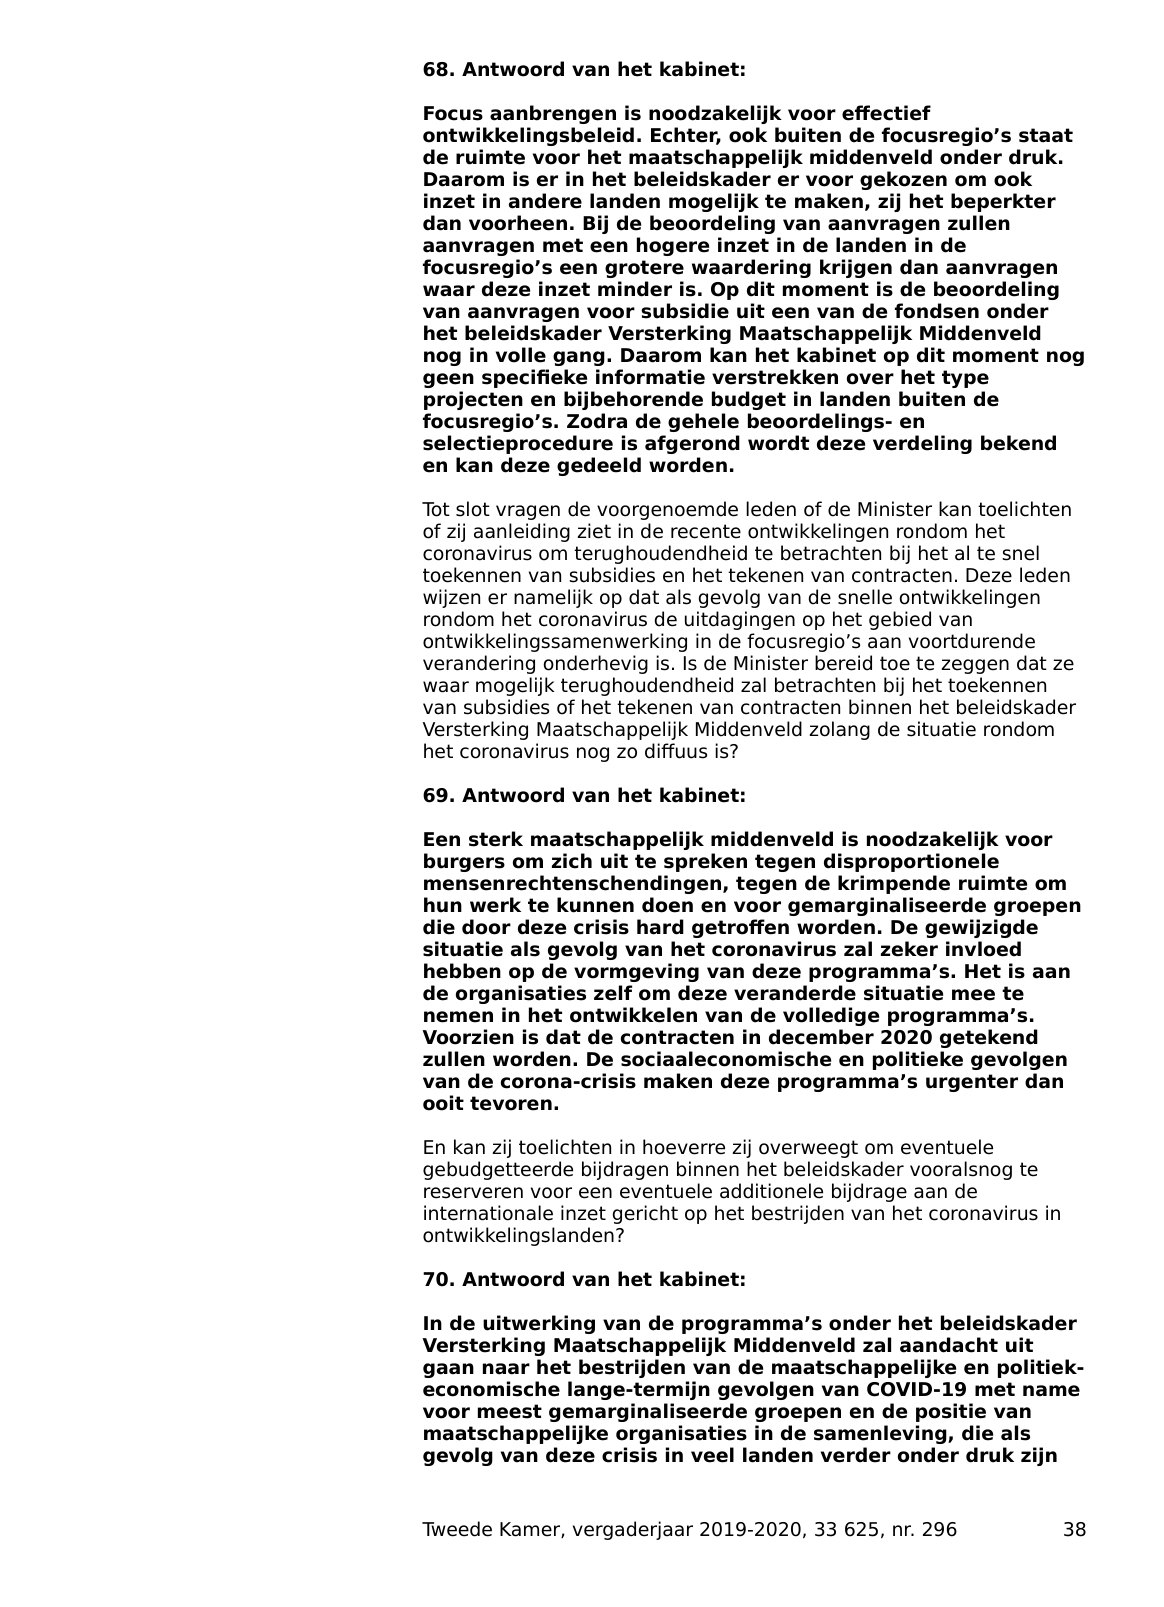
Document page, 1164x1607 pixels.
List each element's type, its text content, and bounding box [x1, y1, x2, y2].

text In de uitwerking van de programma’s onder het beleidskader Versterking Maatschappelijk Middenveld zal aandacht uit gaan naar het bestrijden van de maatschappelijke en politiek-economische lange-termijn gevolgen van COVID-19 met name voor meest gemarginaliseerde groepen en de positie van maatschappelijke organisaties in de samenleving, die als gevolg van deze crisis in veel landen verder onder druk zijn [422, 1313, 1087, 1467]
subtitle 70. Antwoord van het kabinet: [422, 1269, 1087, 1291]
subtitle 68. Antwoord van het kabinet: [422, 59, 1087, 81]
text Tot slot vragen de voorgenoemde leden of de Minister kan toelichten of zij aanleiding ziet in de recente ontwikkelingen rondom het coronavirus om terughoudendheid te betrachten bij het al te snel toekennen van subsidies en het tekenen van contracten. Deze leden wijzen er namelijk op dat als gevolg van de snelle ontwikkelingen rondom het coronavirus de uitdagingen op het gebied van ontwikkelingssamenwerking in de focusregio’s aan voortdurende verandering onderhevig is. Is de Minister bereid toe te zeggen dat ze waar mogelijk terughoudendheid zal betrachten bij het toekennen van subsidies of het tekenen van contracten binnen het beleidskader Versterking Maatschappelijk Middenveld zolang de situatie rondom het coronavirus nog zo diffuus is? [422, 499, 1087, 763]
subtitle 69. Antwoord van het kabinet: [422, 785, 1087, 807]
text Een sterk maatschappelijk middenveld is noodzakelijk voor burgers om zich uit te spreken tegen disproportionele mensenrechtenschendingen, tegen de krimpende ruimte om hun werk te kunnen doen en voor gemarginaliseerde groepen die door deze crisis hard getroffen worden. De gewijzigde situatie als gevolg van het coronavirus zal zeker invloed hebben op de vormgeving van deze programma’s. Het is aan de organisaties zelf om deze veranderde situatie mee te nemen in het ontwikkelen van de volledige programma’s. Voorzien is dat de contracten in december 2020 getekend zullen worden. De sociaaleconomische en politieke gevolgen van de corona-crisis maken deze programma’s urgenter dan ooit tevoren. [422, 829, 1087, 1115]
text Focus aanbrengen is noodzakelijk voor effectief ontwikkelingsbeleid. Echter, ook buiten de focusregio’s staat de ruimte voor het maatschappelijk middenveld onder druk. Daarom is er in het beleidskader er voor gekozen om ook inzet in andere landen mogelijk te maken, zij het beperkter dan voorheen. Bij de beoordeling van aanvragen zullen aanvragen met een hogere inzet in de landen in de focusregio’s een grotere waardering krijgen dan aanvragen waar deze inzet minder is. Op dit moment is de beoordeling van aanvragen voor subsidie uit een van de fondsen onder het beleidskader Versterking Maatschappelijk Middenveld nog in volle gang. Daarom kan het kabinet op dit moment nog geen specifieke informatie verstrekken over het type projecten en bijbehorende budget in landen buiten de focusregio’s. Zodra de gehele beoordelings- en selectieprocedure is afgerond wordt deze verdeling bekend en kan deze gedeeld worden. [422, 103, 1087, 477]
text En kan zij toelichten in hoeverre zij overweegt om eventuele gebudgetteerde bijdragen binnen het beleidskader vooralsnog te reserveren voor een eventuele additionele bijdrage aan de internationale inzet gericht op het bestrijden van het coronavirus in ontwikkelingslanden? [422, 1137, 1087, 1247]
